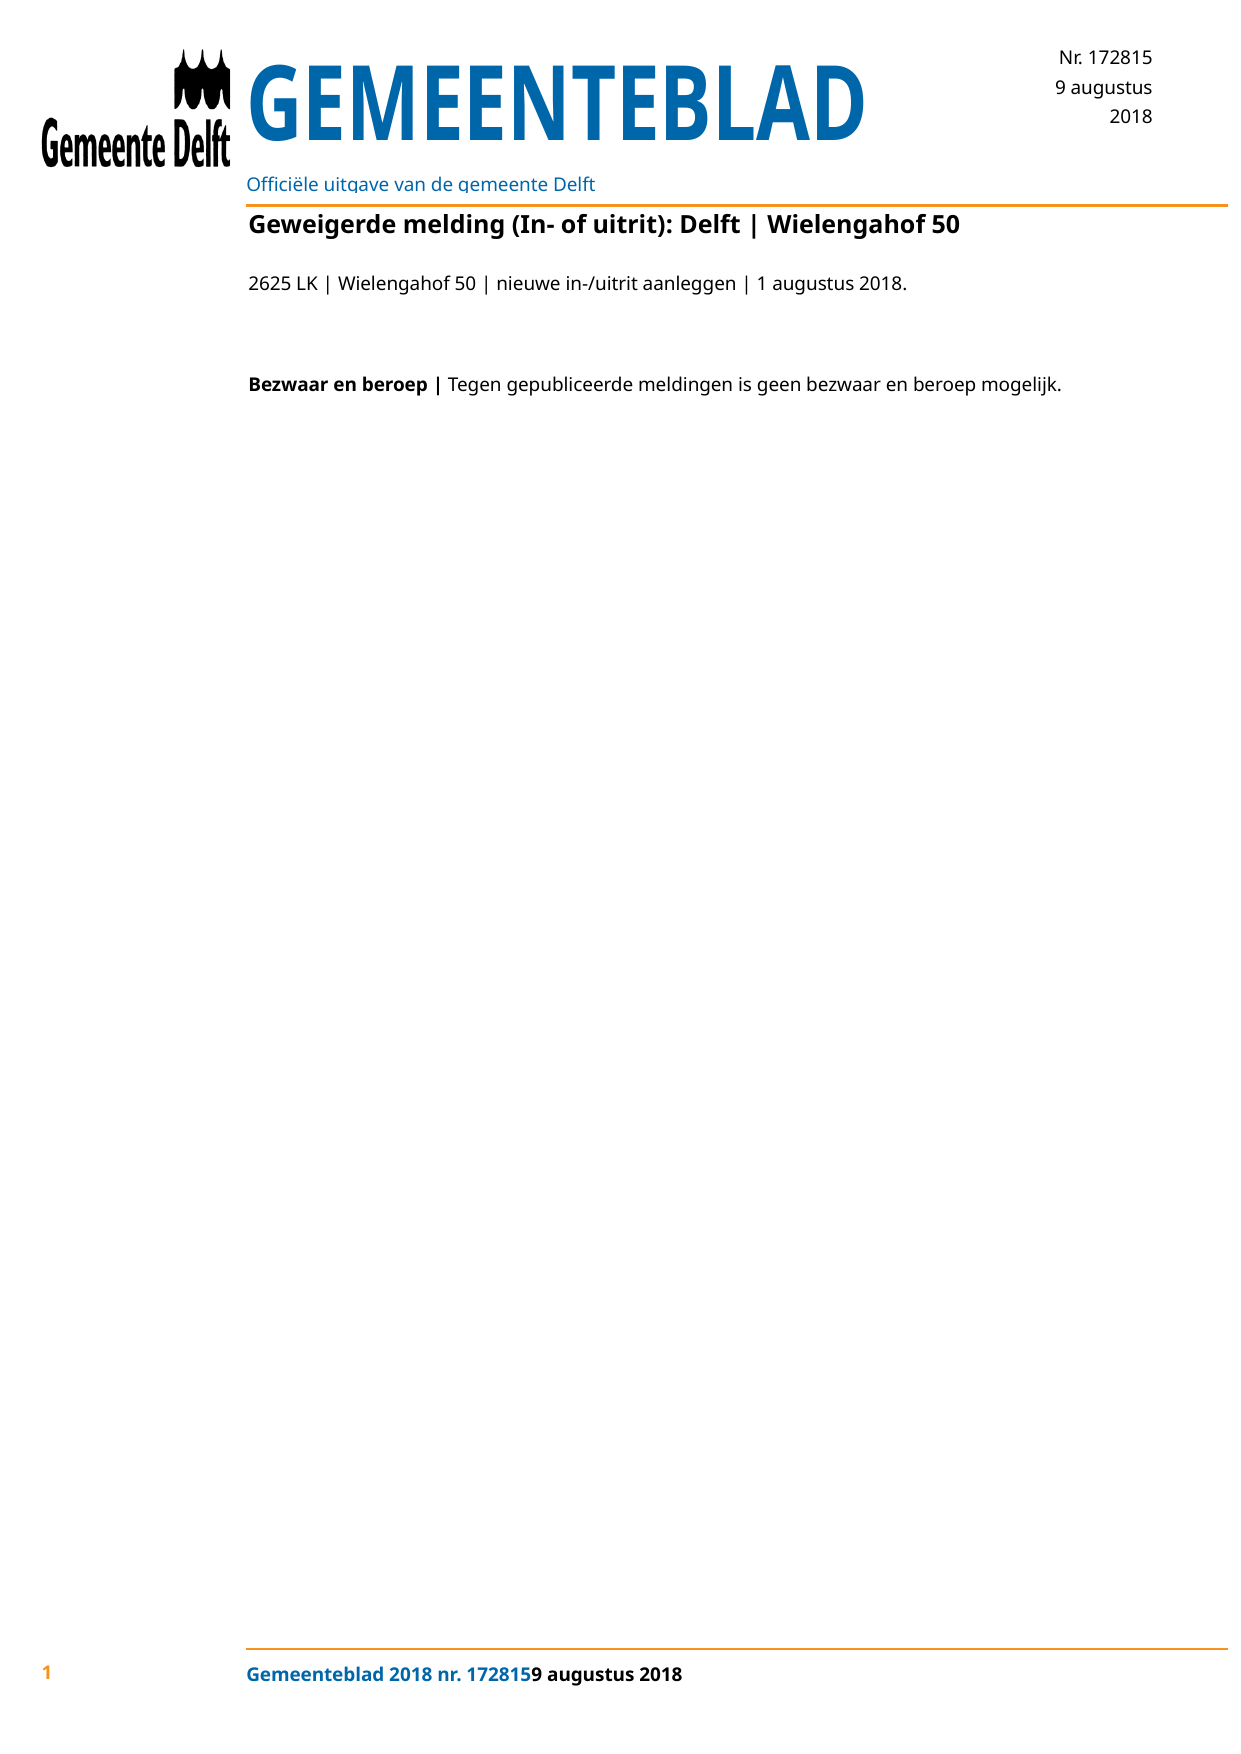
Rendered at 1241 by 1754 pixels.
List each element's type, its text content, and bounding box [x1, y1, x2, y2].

text 2625 LK | Wielengahof 50 | nieuwe in-/uitrit aanleggen | 1 augustus 2018. [248, 270, 1152, 296]
picture [41, 47, 231, 172]
text Bezwaar en beroep | Tegen gepubliceerde meldingen is geen bezwaar en beroep mogelijk. [248, 371, 1152, 397]
text Geweigerde melding (In- of uitrit): Delft | Wielengahof 50 [248, 207, 1152, 241]
